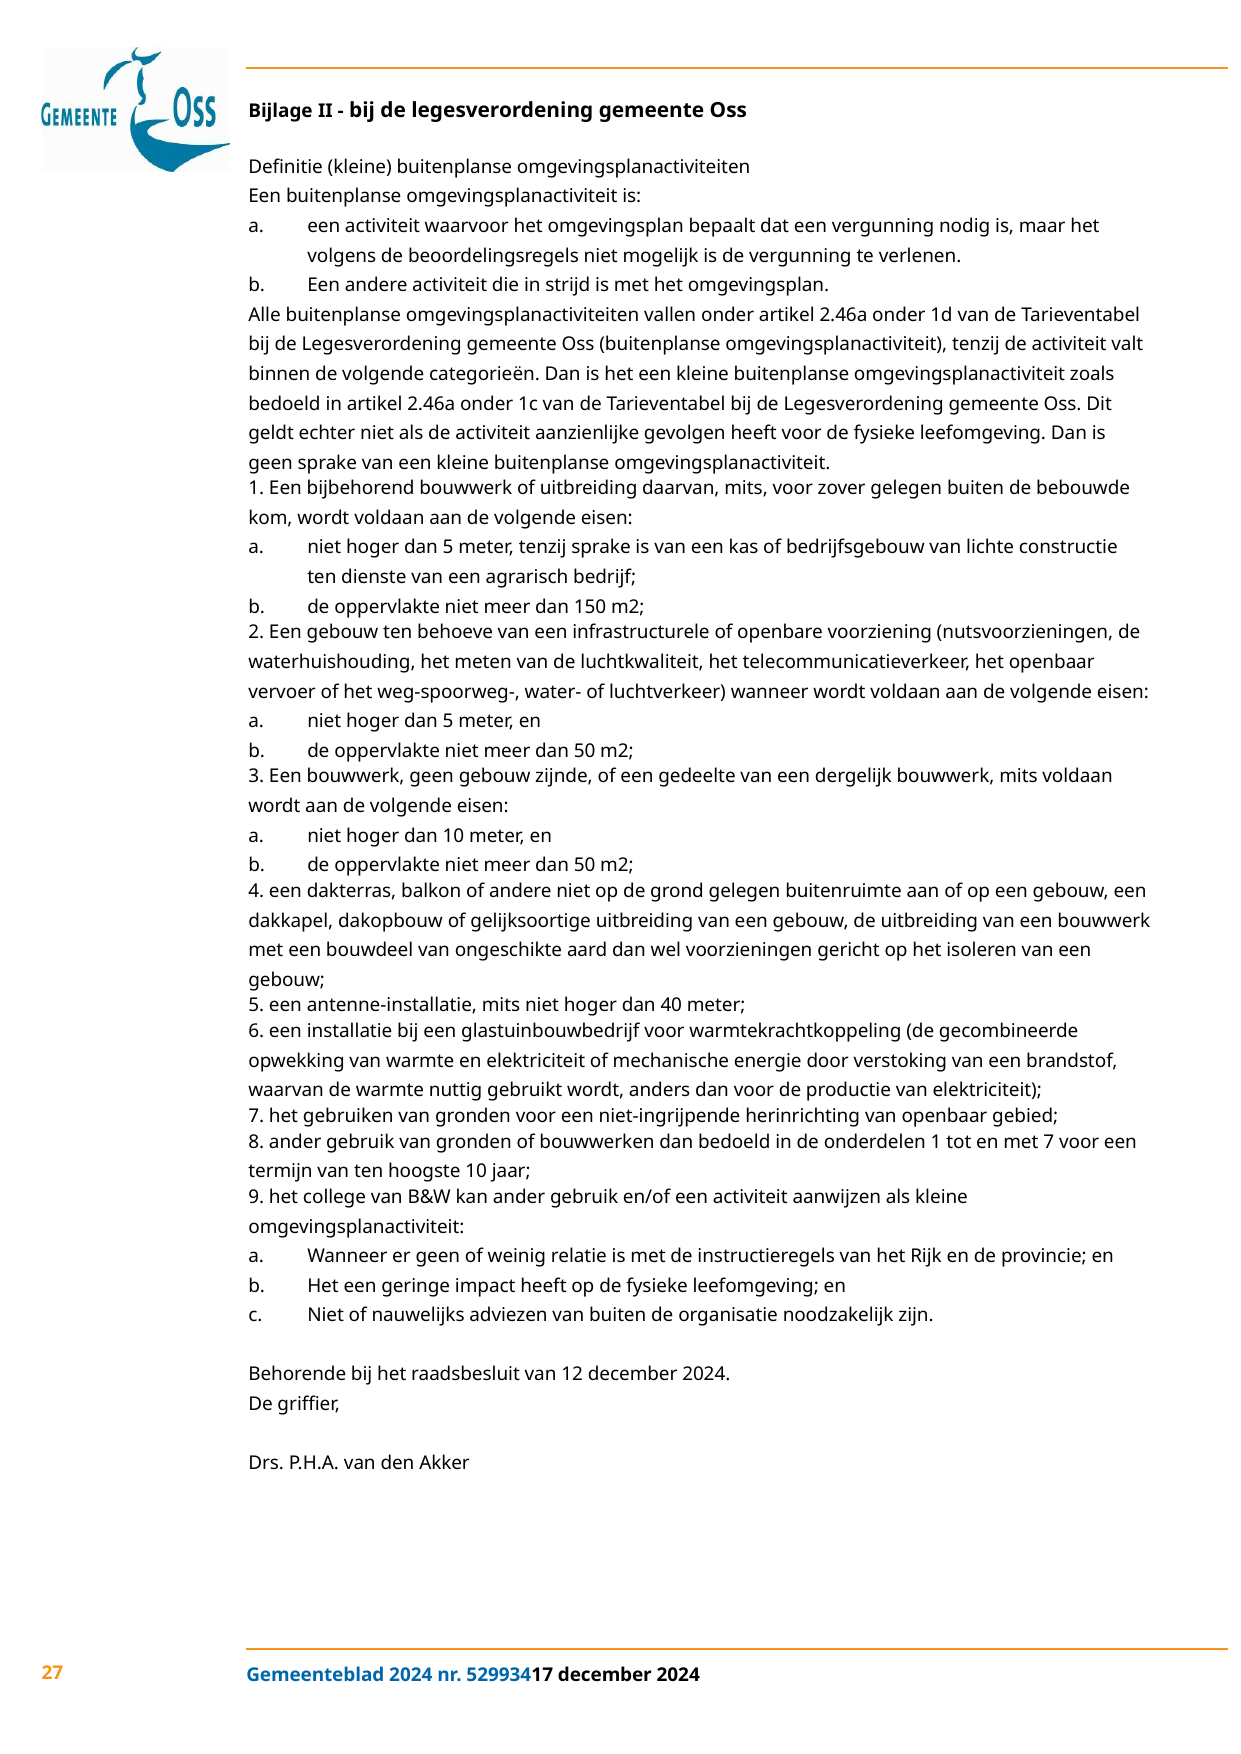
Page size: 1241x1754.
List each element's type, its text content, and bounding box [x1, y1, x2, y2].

text De griffier, [248, 1390, 1152, 1416]
table_cell 5. een antenne-installatie, mits niet hoger dan 40 meter; [248, 992, 1152, 1017]
table_cell 8. ander gebruik van gronden of bouwwerken dan bedoeld in de onderdelen 1 tot en met 7 voor een termijn van ten hoogste 10 jaar; [248, 1128, 1152, 1183]
text Drs. P.H.A. van den Akker [248, 1449, 1152, 1475]
text Bijlage II - bij de legesverordening gemeente Oss [248, 95, 1152, 123]
table_cell 3. Een bouwwerk, geen gebouw zijnde, of een gedeelte van een dergelijk bouwwerk, mits voldaan wordt aan de volgende eisen: niet hoger dan 10 meter, en de oppervlakte niet meer dan 50 m2; [248, 763, 1152, 877]
text Definitie (kleine) buitenplanse omgevingsplanactiviteiten [248, 153, 1152, 179]
table_cell 7. het gebruiken van gronden voor een niet-ingrijpende herinrichting van openbaar gebied; [248, 1102, 1152, 1128]
table_header Een buitenplanse omgevingsplanactiviteit is: een activiteit waarvoor het omgevingsplan bepaalt dat een vergunning nodig is, maar het volgens de beoordelingsregels niet mogelijk is de vergunning te verlenen. Een andere activiteit die in strijd is met het omgevingsplan. Alle buitenplanse omgevingsplanactiviteiten vallen onder artikel 2.46a onder 1d van de Tarieventabel bij de Legesverordening gemeente Oss (buitenplanse omgevingsplanactiviteit), tenzij de activiteit valt binnen de volgende categorieën. Dan is het een kleine buitenplanse omgevingsplanactiviteit zoals bedoeld in artikel 2.46a onder 1c van de Tarieventabel bij de Legesverordening gemeente Oss. Dit geldt echter niet als de activiteit aanzienlijke gevolgen heeft voor de fysieke leefomgeving. Dan is geen sprake van een kleine buitenplanse omgevingsplanactiviteit. [248, 183, 1152, 474]
table_cell 1. Een bijbehorend bouwwerk of uitbreiding daarvan, mits, voor zover gelegen buiten de bebouwde kom, wordt voldaan aan de volgende eisen: niet hoger dan 5 meter, tenzij sprake is van een kas of bedrijfsgebouw van lichte constructie ten dienste van een agrarisch bedrijf; de oppervlakte niet meer dan 150 m2; [248, 475, 1152, 619]
table_cell 6. een installatie bij een glastuinbouwbedrijf voor warmtekrachtkoppeling (de gecombineerde opwekking van warmte en elektriciteit of mechanische energie door verstoking van een brandstof, waarvan de warmte nuttig gebruikt wordt, anders dan voor de productie van elektriciteit); [248, 1018, 1152, 1102]
picture [41, 47, 231, 172]
table_cell 2. Een gebouw ten behoeve van een infrastructurele of openbare voorziening (nutsvoorzieningen, de waterhuishouding, het meten van de luchtkwaliteit, het telecommunicatieverkeer, het openbaar vervoer of het weg-spoorweg-, water- of luchtverkeer) wanneer wordt voldaan aan de volgende eisen: niet hoger dan 5 meter, en de oppervlakte niet meer dan 50 m2; [248, 619, 1152, 763]
table_cell 4. een dakterras, balkon of andere niet op de grond gelegen buitenruimte aan of op een gebouw, een dakkapel, dakopbouw of gelijksoortige uitbreiding van een gebouw, de uitbreiding van een bouwwerk met een bouwdeel van ongeschikte aard dan wel voorzieningen gericht op het isoleren van een gebouw; [248, 877, 1152, 992]
text Behorende bij het raadsbesluit van 12 december 2024. [248, 1360, 1152, 1386]
table_cell 9. het college van B&W kan ander gebruik en/of een activiteit aanwijzen als kleine omgevingsplanactiviteit: Wanneer er geen of weinig relatie is met de instructieregels van het Rijk en de provincie; en Het een geringe impact heeft op de fysieke leefomgeving; en Niet of nauwelijks adviezen van buiten de organisatie noodzakelijk zijn. [248, 1183, 1152, 1327]
